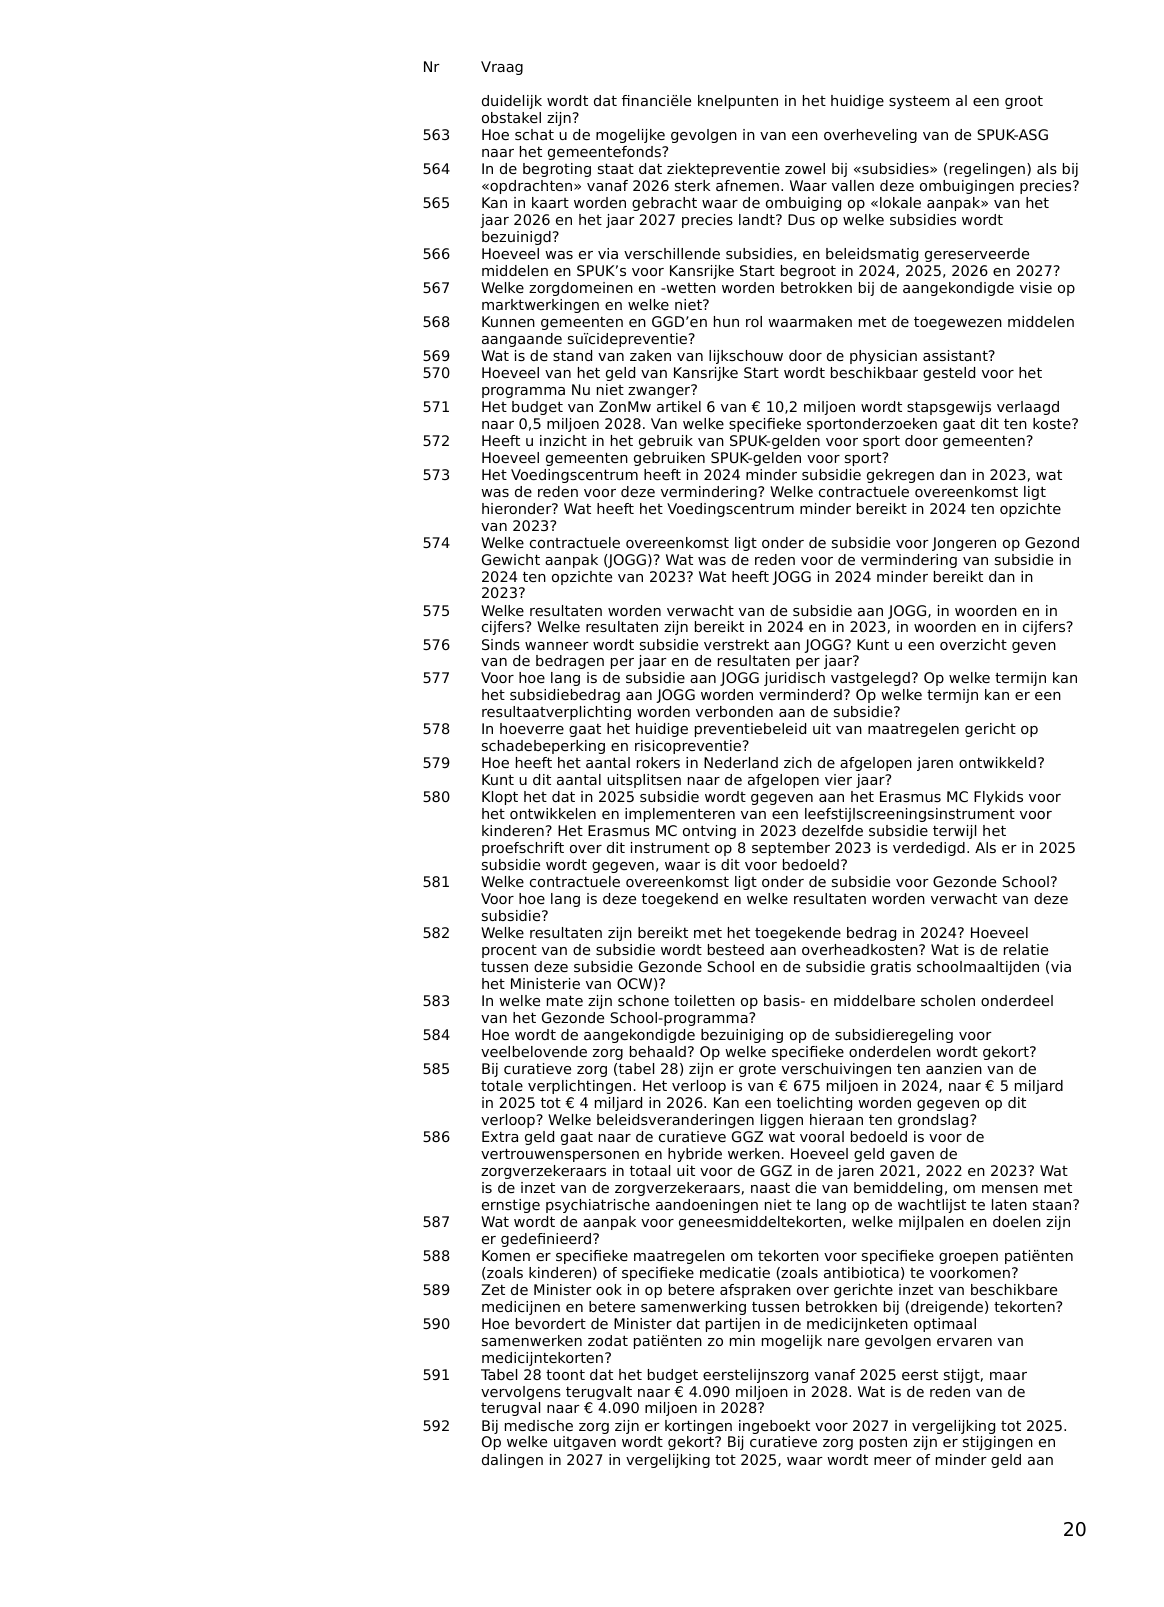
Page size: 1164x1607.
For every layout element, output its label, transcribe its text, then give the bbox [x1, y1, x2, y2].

table_header Nr [422, 59, 475, 76]
table_cell duidelijk wordt dat financiële knelpunten in het huidige systeem al een groot obstakel zijn? [475, 93, 1087, 127]
table_cell 582 [422, 925, 475, 993]
table_cell Kunnen gemeenten en GGD’en hun rol waarmaken met de toegewezen middelen aangaande suïcidepreventie? [475, 314, 1087, 348]
table_cell Bij medische zorg zijn er kortingen ingeboekt voor 2027 in vergelijking tot 2025. Op welke uitgaven wordt gekort? Bij curatieve zorg posten zijn er stijgingen en dalingen in 2027 in vergelijking tot 2025, waar wordt meer of minder geld aan [475, 1418, 1087, 1468]
table_cell 563 [422, 127, 475, 161]
table_cell Hoe heeft het aantal rokers in Nederland zich de afgelopen jaren ontwikkeld? Kunt u dit aantal uitsplitsen naar de afgelopen vier jaar? [475, 755, 1087, 789]
table_cell Hoeveel was er via verschillende subsidies, en beleidsmatig gereserveerde middelen en SPUK’s voor Kansrijke Start begroot in 2024, 2025, 2026 en 2027? [475, 246, 1087, 280]
table_cell 592 [422, 1418, 475, 1468]
table_cell Welke contractuele overeenkomst ligt onder de subsidie voor Gezonde School? Voor hoe lang is deze toegekend en welke resultaten worden verwacht van deze subsidie? [475, 874, 1087, 925]
table_cell 589 [422, 1282, 475, 1316]
table_cell [475, 76, 1087, 93]
table_cell Welke contractuele overeenkomst ligt onder de subsidie voor Jongeren op Gezond Gewicht aanpak (JOGG)? Wat was de reden voor de vermindering van subsidie in 2024 ten opzichte van 2023? Wat heeft JOGG in 2024 minder bereikt dan in 2023? [475, 535, 1087, 602]
table_cell Kan in kaart worden gebracht waar de ombuiging op «lokale aanpak» van het jaar 2026 en het jaar 2027 precies landt? Dus op welke subsidies wordt bezuinigd? [475, 195, 1087, 246]
table_cell 586 [422, 1129, 475, 1214]
table_cell 591 [422, 1366, 475, 1417]
table_cell Zet de Minister ook in op betere afspraken over gerichte inzet van beschikbare medicijnen en betere samenwerking tussen betrokken bij (dreigende) tekorten? [475, 1282, 1087, 1316]
table_cell Bij curatieve zorg (tabel 28) zijn er grote verschuivingen ten aanzien van de totale verplichtingen. Het verloop is van € 675 miljoen in 2024, naar € 5 miljard in 2025 tot € 4 miljard in 2026. Kan een toelichting worden gegeven op dit verloop? Welke beleidsveranderingen liggen hieraan ten grondslag? [475, 1061, 1087, 1129]
table_cell Komen er specifieke maatregelen om tekorten voor specifieke groepen patiënten (zoals kinderen) of specifieke medicatie (zoals antibiotica) te voorkomen? [475, 1248, 1087, 1282]
table_cell 570 [422, 365, 475, 399]
table_cell 588 [422, 1248, 475, 1282]
table_cell Heeft u inzicht in het gebruik van SPUK-gelden voor sport door gemeenten? Hoeveel gemeenten gebruiken SPUK-gelden voor sport? [475, 433, 1087, 467]
table_cell 583 [422, 993, 475, 1027]
table_cell 585 [422, 1061, 475, 1129]
table_cell 571 [422, 399, 475, 433]
table_cell 579 [422, 755, 475, 789]
table_cell 569 [422, 348, 475, 365]
table_cell Welke zorgdomeinen en -wetten worden betrokken bij de aangekondigde visie op marktwerkingen en welke niet? [475, 280, 1087, 314]
table_cell Welke resultaten worden verwacht van de subsidie aan JOGG, in woorden en in cijfers? Welke resultaten zijn bereikt in 2024 en in 2023, in woorden en in cijfers? [475, 603, 1087, 636]
table_cell 564 [422, 161, 475, 195]
table_cell 575 [422, 603, 475, 636]
table_cell 573 [422, 467, 475, 534]
table_cell Klopt het dat in 2025 subsidie wordt gegeven aan het Erasmus MC Flykids voor het ontwikkelen en implementeren van een leefstijlscreeningsinstrument voor kinderen? Het Erasmus MC ontving in 2023 dezelfde subsidie terwijl het proefschrift over dit instrument op 8 september 2023 is verdedigd. Als er in 2025 subsidie wordt gegeven, waar is dit voor bedoeld? [475, 789, 1087, 874]
table_cell Wat wordt de aanpak voor geneesmiddeltekorten, welke mijlpalen en doelen zijn er gedefinieerd? [475, 1214, 1087, 1248]
table_cell 577 [422, 670, 475, 721]
table_cell Tabel 28 toont dat het budget eerstelijnszorg vanaf 2025 eerst stijgt, maar vervolgens terugvalt naar € 4.090 miljoen in 2028. Wat is de reden van de terugval naar € 4.090 miljoen in 2028? [475, 1366, 1087, 1417]
table_cell In de begroting staat dat ziektepreventie zowel bij «subsidies» (regelingen) als bij «opdrachten» vanaf 2026 sterk afnemen. Waar vallen deze ombuigingen precies? [475, 161, 1087, 195]
table_cell Wat is de stand van zaken van lijkschouw door de physician assistant? [475, 348, 1087, 365]
table_cell Welke resultaten zijn bereikt met het toegekende bedrag in 2024? Hoeveel procent van de subsidie wordt besteed aan overheadkosten? Wat is de relatie tussen deze subsidie Gezonde School en de subsidie gratis schoolmaaltijden (via het Ministerie van OCW)? [475, 925, 1087, 993]
table_cell 578 [422, 721, 475, 755]
table_cell 576 [422, 636, 475, 670]
table_cell 566 [422, 246, 475, 280]
table_cell 565 [422, 195, 475, 246]
table_cell 572 [422, 433, 475, 467]
table_cell [422, 76, 475, 93]
table_cell Het budget van ZonMw artikel 6 van € 10,2 miljoen wordt stapsgewijs verlaagd naar 0,5 miljoen 2028. Van welke specifieke sportonderzoeken gaat dit ten koste? [475, 399, 1087, 433]
table_cell In hoeverre gaat het huidige preventiebeleid uit van maatregelen gericht op schadebeperking en risicopreventie? [475, 721, 1087, 755]
table_cell 567 [422, 280, 475, 314]
table_cell Voor hoe lang is de subsidie aan JOGG juridisch vastgelegd? Op welke termijn kan het subsidiebedrag aan JOGG worden verminderd? Op welke termijn kan er een resultaatverplichting worden verbonden aan de subsidie? [475, 670, 1087, 721]
table_cell Hoe schat u de mogelijke gevolgen in van een overheveling van de SPUK-ASG naar het gemeentefonds? [475, 127, 1087, 161]
table_cell Hoe bevordert de Minister dat partijen in de medicijnketen optimaal samenwerken zodat patiënten zo min mogelijk nare gevolgen ervaren van medicijntekorten? [475, 1316, 1087, 1366]
table_cell Sinds wanneer wordt subsidie verstrekt aan JOGG? Kunt u een overzicht geven van de bedragen per jaar en de resultaten per jaar? [475, 636, 1087, 670]
table_cell [422, 93, 475, 127]
table_cell Het Voedingscentrum heeft in 2024 minder subsidie gekregen dan in 2023, wat was de reden voor deze vermindering? Welke contractuele overeenkomst ligt hieronder? Wat heeft het Voedingscentrum minder bereikt in 2024 ten opzichte van 2023? [475, 467, 1087, 534]
table_cell 568 [422, 314, 475, 348]
table_cell 574 [422, 535, 475, 602]
table_header Vraag [475, 59, 1087, 76]
table_cell 587 [422, 1214, 475, 1248]
table_cell Extra geld gaat naar de curatieve GGZ wat vooral bedoeld is voor de vertrouwenspersonen en hybride werken. Hoeveel geld gaven de zorgverzekeraars in totaal uit voor de GGZ in de jaren 2021, 2022 en 2023? Wat is de inzet van de zorgverzekeraars, naast die van bemiddeling, om mensen met ernstige psychiatrische aandoeningen niet te lang op de wachtlijst te laten staan? [475, 1129, 1087, 1214]
table_cell 590 [422, 1316, 475, 1366]
table_cell Hoeveel van het geld van Kansrijke Start wordt beschikbaar gesteld voor het programma Nu niet zwanger? [475, 365, 1087, 399]
table_cell 584 [422, 1027, 475, 1061]
table_cell 581 [422, 874, 475, 925]
table_cell Hoe wordt de aangekondigde bezuiniging op de subsidieregeling voor veelbelovende zorg behaald? Op welke specifieke onderdelen wordt gekort? [475, 1027, 1087, 1061]
table_cell In welke mate zijn schone toiletten op basis- en middelbare scholen onderdeel van het Gezonde School-programma? [475, 993, 1087, 1027]
table_cell 580 [422, 789, 475, 874]
